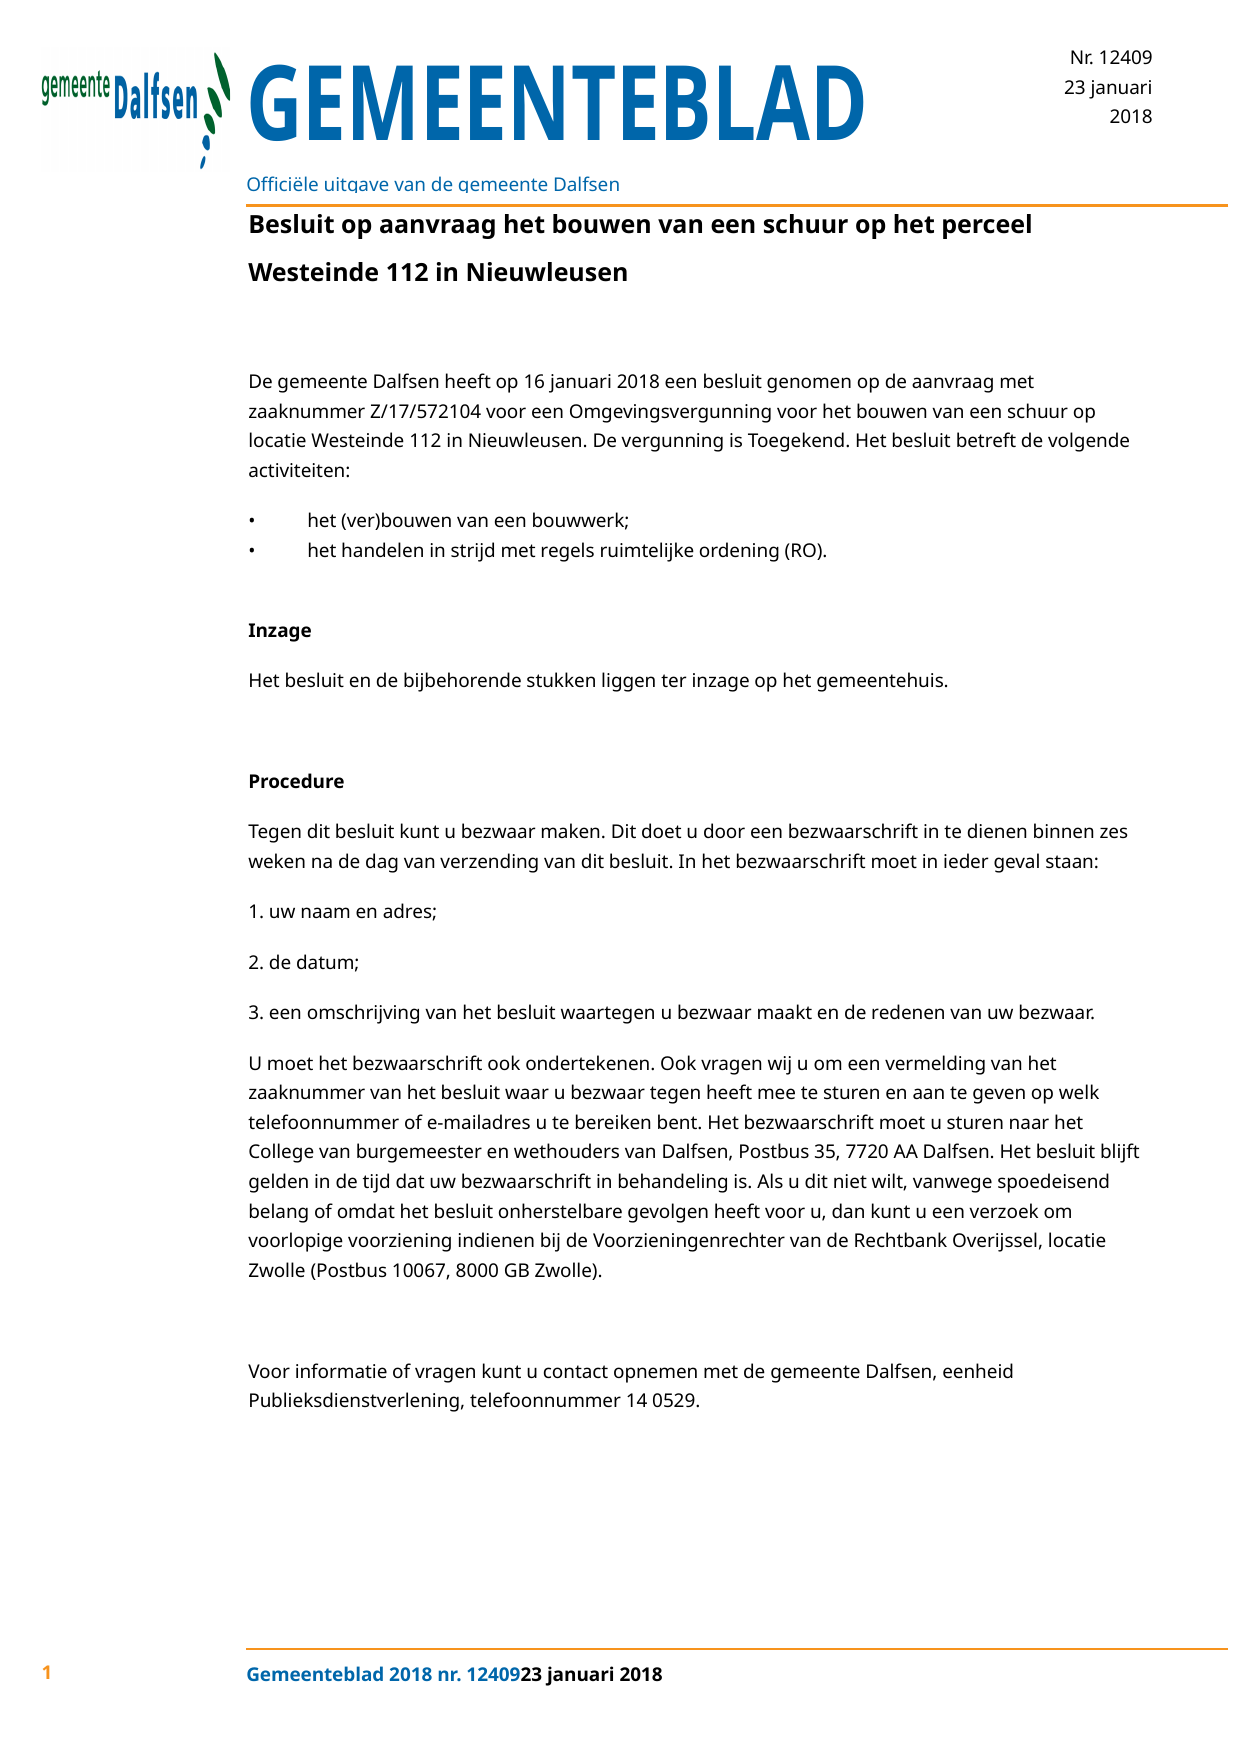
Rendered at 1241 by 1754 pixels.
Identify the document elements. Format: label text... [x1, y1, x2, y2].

picture [41, 47, 231, 172]
text 3. een omschrijving van het besluit waartegen u bezwaar maakt en de redenen van uw bezwaar. [248, 999, 1152, 1025]
text Inzage [248, 617, 1152, 643]
list het handelen in strijd met regels ruimtelijke ordening (RO). [248, 537, 1152, 563]
text Procedure [248, 768, 1152, 794]
text Voor informatie of vragen kunt u contact opnemen met de gemeente Dalfsen, eenheid Publieksdienstverlening, telefoonnummer 14 0529. [248, 1358, 1152, 1413]
text U moet het bezwaarschrift ook ondertekenen. Ook vragen wij u om een vermelding van het zaaknummer van het besluit waar u bezwaar tegen heeft mee te sturen en aan te geven op welk telefoonnummer of e-mailadres u te bereiken bent. Het bezwaarschrift moet u sturen naar het College van burgemeester en wethouders van Dalfsen, Postbus 35, 7720 AA Dalfsen. Het besluit blijft gelden in de tijd dat uw bezwaarschrift in behandeling is. Als u dit niet wilt, vanwege spoedeisend belang of omdat het besluit onherstelbare gevolgen heeft voor u, dan kunt u een verzoek om voorlopige voorziening indienen bij de Voorzieningenrechter van de Rechtbank Overijssel, locatie Zwolle (Postbus 10067, 8000 GB Zwolle). [248, 1050, 1152, 1283]
list het (ver)bouwen van een bouwwerk; [248, 507, 1152, 533]
text 2. de datum; [248, 949, 1152, 975]
text Besluit op aanvraag het bouwen van een schuur op het perceel Westeinde 112 in Nieuwleusen [248, 207, 1152, 288]
text Het besluit en de bijbehorende stukken liggen ter inzage op het gemeentehuis. [248, 667, 1152, 693]
text Tegen dit besluit kunt u bezwaar maken. Dit doet u door een bezwaarschrift in te dienen binnen zes weken na de dag van verzending van dit besluit. In het bezwaarschrift moet in ieder geval staan: [248, 819, 1152, 874]
text 1. uw naam en adres; [248, 899, 1152, 924]
text De gemeente Dalfsen heeft op 16 januari 2018 een besluit genomen op de aanvraag met zaaknummer Z/17/572104 voor een Omgevingsvergunning voor het bouwen van een schuur op locatie Westeinde 112 in Nieuwleusen. De vergunning is Toegekend. Het besluit betreft de volgende activiteiten: [248, 368, 1152, 483]
